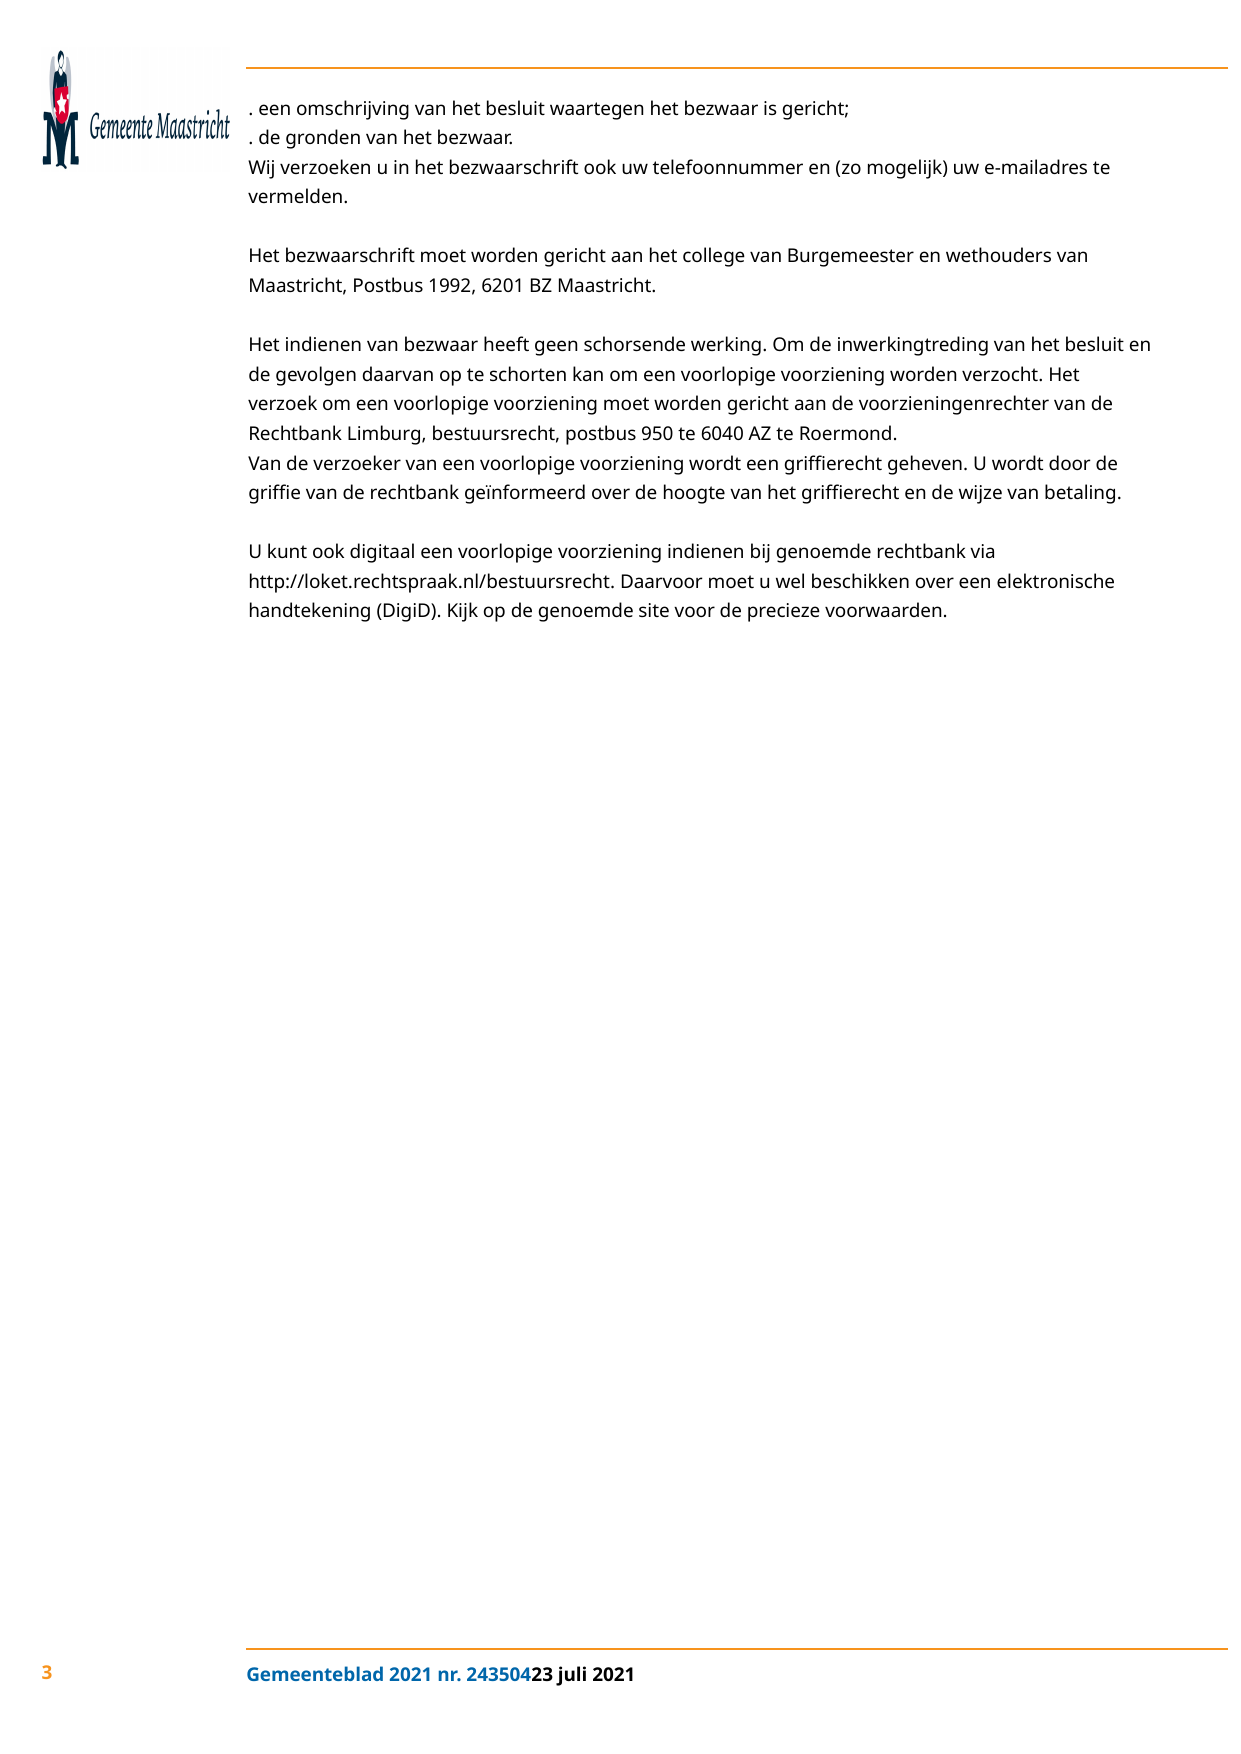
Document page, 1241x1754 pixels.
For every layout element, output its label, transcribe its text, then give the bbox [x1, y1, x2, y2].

text Het bezwaarschrift moet worden gericht aan het college van Burgemeester en wethouders van Maastricht, Postbus 1992, 6201 BZ Maastricht. [248, 243, 1152, 298]
text U kunt ook digitaal een voorlopige voorziening indienen bij genoemde rechtbank via http://loket.rechtspraak.nl/bestuursrecht. Daarvoor moet u wel beschikken over een elektronische handtekening (DigiD). Kijk op de genoemde site voor de precieze voorwaarden. [248, 538, 1152, 623]
text . een omschrijving van het besluit waartegen het bezwaar is gericht; [248, 95, 1152, 121]
text Van de verzoeker van een voorlopige voorziening wordt een griffierecht geheven. U wordt door de griffie van de rechtbank geïnformeerd over de hoogte van het griffierecht en de wijze van betaling. [248, 450, 1152, 505]
text Het indienen van bezwaar heeft geen schorsende werking. Om de inwerkingtreding van het besluit en de gevolgen daarvan op te schorten kan om een voorlopige voorziening worden verzocht. Het verzoek om een voorlopige voorziening moet worden gericht aan de voorzieningenrechter van de Rechtbank Limburg, bestuursrecht, postbus 950 te 6040 AZ te Roermond. [248, 331, 1152, 446]
picture [41, 47, 231, 172]
text Wij verzoeken u in het bezwaarschrift ook uw telefoonnummer en (zo mogelijk) uw e-mailadres te vermelden. [248, 154, 1152, 209]
text . de gronden van het bezwaar. [248, 124, 1152, 150]
